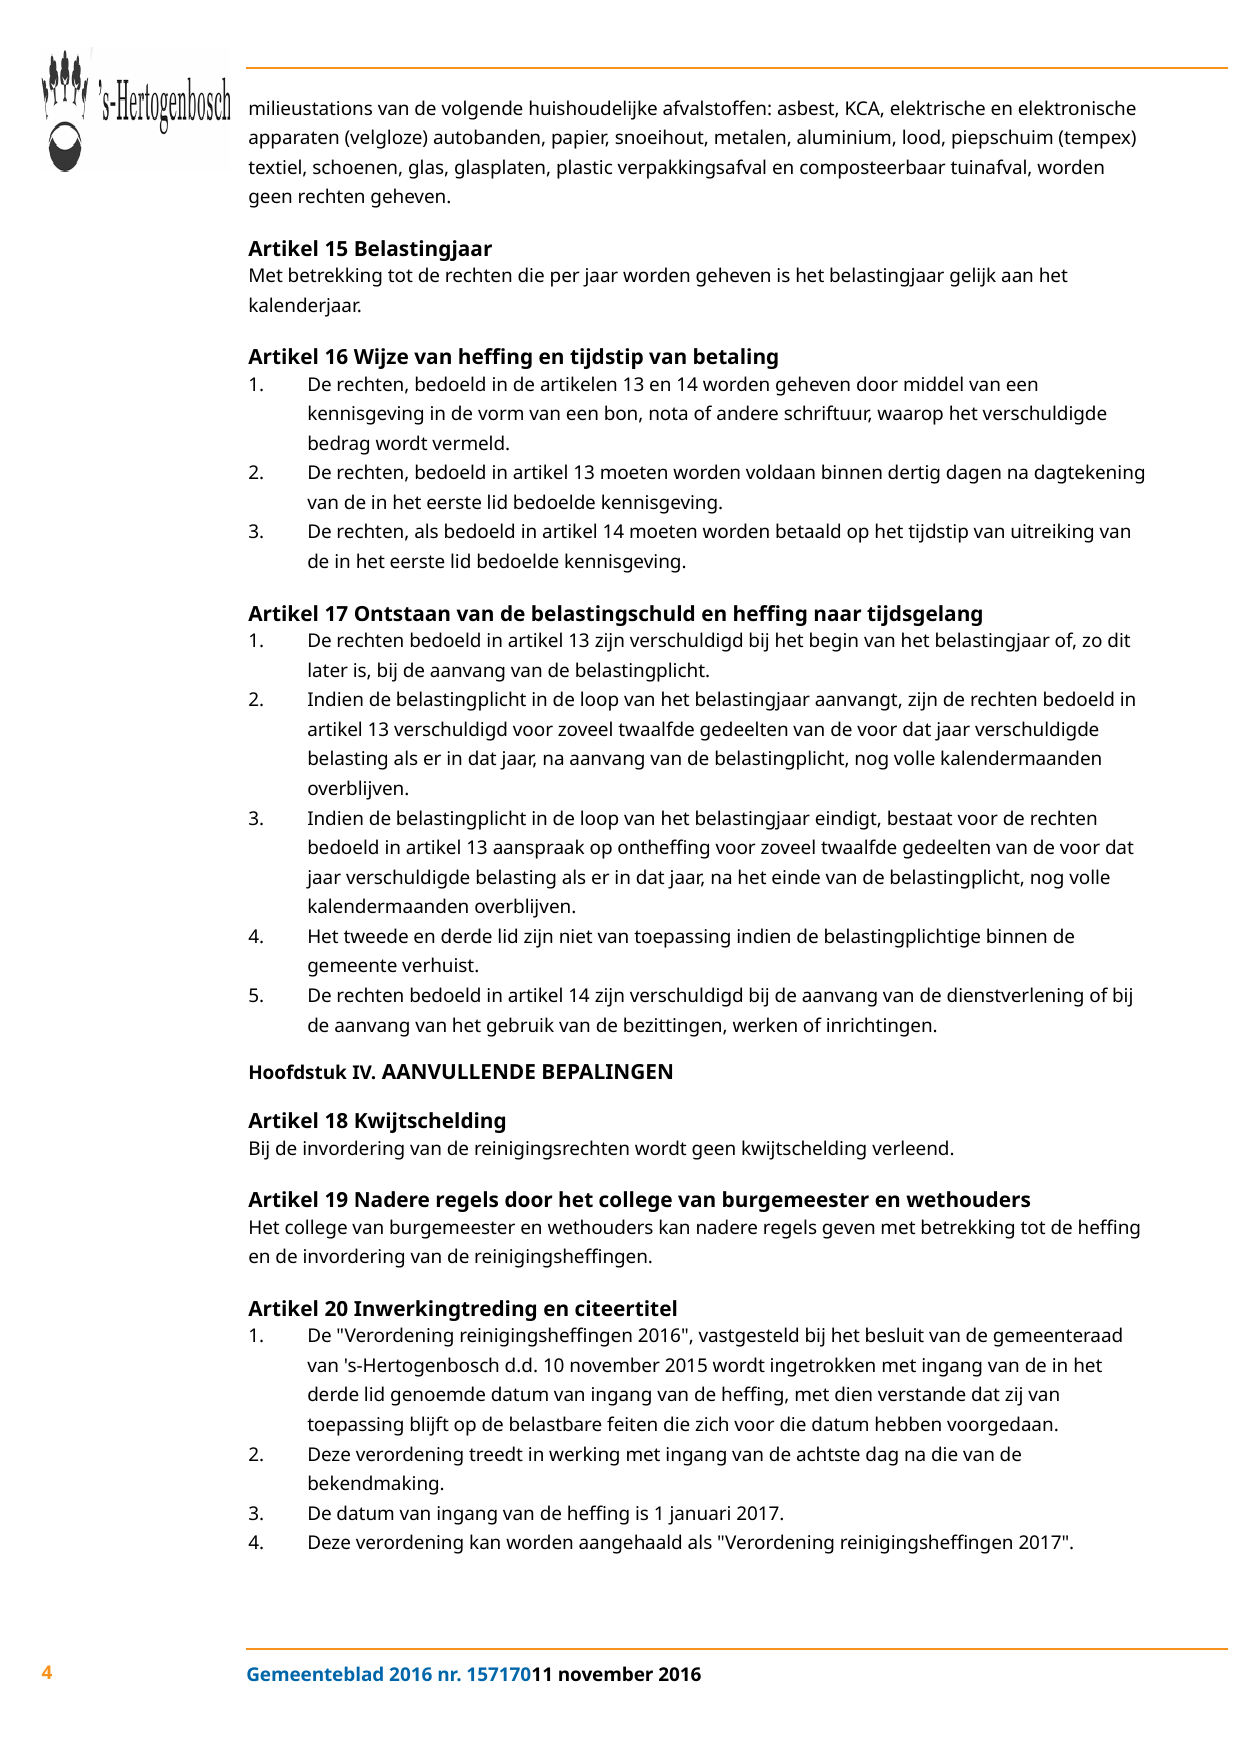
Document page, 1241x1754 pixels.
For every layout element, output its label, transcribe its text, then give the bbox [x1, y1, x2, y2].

list De rechten, bedoeld in artikel 13 moeten worden voldaan binnen dertig dagen na dagtekening van de in het eerste lid bedoelde kennisgeving. [248, 459, 1152, 515]
list De "Verordening reinigingsheffingen 2016", vastgesteld bij het besluit van de gemeenteraad van 's-Hertogenbosch d.d. 10 november 2015 wordt ingetrokken met ingang van de in het derde lid genoemde datum van ingang van de heffing, met dien verstande dat zij van toepassing blijft op de belastbare feiten die zich voor die datum hebben voorgedaan. [248, 1322, 1152, 1437]
text Bij de invordering van de reinigingsrechten wordt geen kwijtschelding verleend. [248, 1135, 1152, 1161]
text Artikel 16 Wijze van heffing en tijdstip van betaling [248, 342, 1152, 371]
text Artikel 17 Ontstaan van de belastingschuld en heffing naar tijdsgelang [248, 599, 1152, 627]
text Artikel 18 Kwijtschelding [248, 1107, 1152, 1135]
list De datum van ingang van de heffing is 1 januari 2017. [248, 1500, 1152, 1526]
list De rechten, als bedoeld in artikel 14 moeten worden betaald op het tijdstip van uitreiking van de in het eerste lid bedoelde kennisgeving. [248, 519, 1152, 574]
text Artikel 19 Nadere regels door het college van burgemeester en wethouders [248, 1186, 1152, 1214]
list Deze verordening kan worden aangehaald als "Verordening reinigingsheffingen 2017". [248, 1529, 1152, 1555]
text Hoofdstuk IV. AANVULLENDE BEPALINGEN [248, 1057, 1152, 1086]
list Indien de belastingplicht in de loop van het belastingjaar eindigt, bestaat voor de rechten bedoeld in artikel 13 aanspraak op ontheffing voor zoveel twaalfde gedeelten van de voor dat jaar verschuldigde belasting als er in dat jaar, na het einde van de belastingplicht, nog volle kalendermaanden overblijven. [248, 805, 1152, 919]
picture [41, 47, 231, 172]
list Deze verordening treedt in werking met ingang van de achtste dag na die van de bekendmaking. [248, 1441, 1152, 1496]
text Het college van burgemeester en wethouders kan nadere regels geven met betrekking tot de heffing en de invordering van de reinigingsheffingen. [248, 1214, 1152, 1269]
list Indien de belastingplicht in de loop van het belastingjaar aanvangt, zijn de rechten bedoeld in artikel 13 verschuldigd voor zoveel twaalfde gedeelten van de voor dat jaar verschuldigde belasting als er in dat jaar, na aanvang van de belastingplicht, nog volle kalendermaanden overblijven. [248, 686, 1152, 801]
text Met betrekking tot de rechten die per jaar worden geheven is het belastingjaar gelijk aan het kalenderjaar. [248, 262, 1152, 318]
list De rechten, bedoeld in de artikelen 13 en 14 worden geheven door middel van een kennisgeving in de vorm van een bon, nota of andere schriftuur, waarop het verschuldigde bedrag wordt vermeld. [248, 371, 1152, 456]
list De rechten bedoeld in artikel 14 zijn verschuldigd bij de aanvang van de dienstverlening of bij de aanvang van het gebruik van de bezittingen, werken of inrichtingen. [248, 982, 1152, 1037]
text milieustations van de volgende huishoudelijke afvalstoffen: asbest, KCA, elektrische en elektronische apparaten (velgloze) autobanden, papier, snoeihout, metalen, aluminium, lood, piepschuim (tempex) textiel, schoenen, glas, glasplaten, plastic verpakkingsafval en composteerbaar tuinafval, worden geen rechten geheven. [248, 95, 1152, 209]
list Het tweede en derde lid zijn niet van toepassing indien de belastingplichtige binnen de gemeente verhuist. [248, 923, 1152, 978]
text Artikel 15 Belastingjaar [248, 234, 1152, 262]
list De rechten bedoeld in artikel 13 zijn verschuldigd bij het begin van het belastingjaar of, zo dit later is, bij de aanvang van de belastingplicht. [248, 627, 1152, 682]
text Artikel 20 Inwerkingtreding en citeertitel [248, 1294, 1152, 1322]
